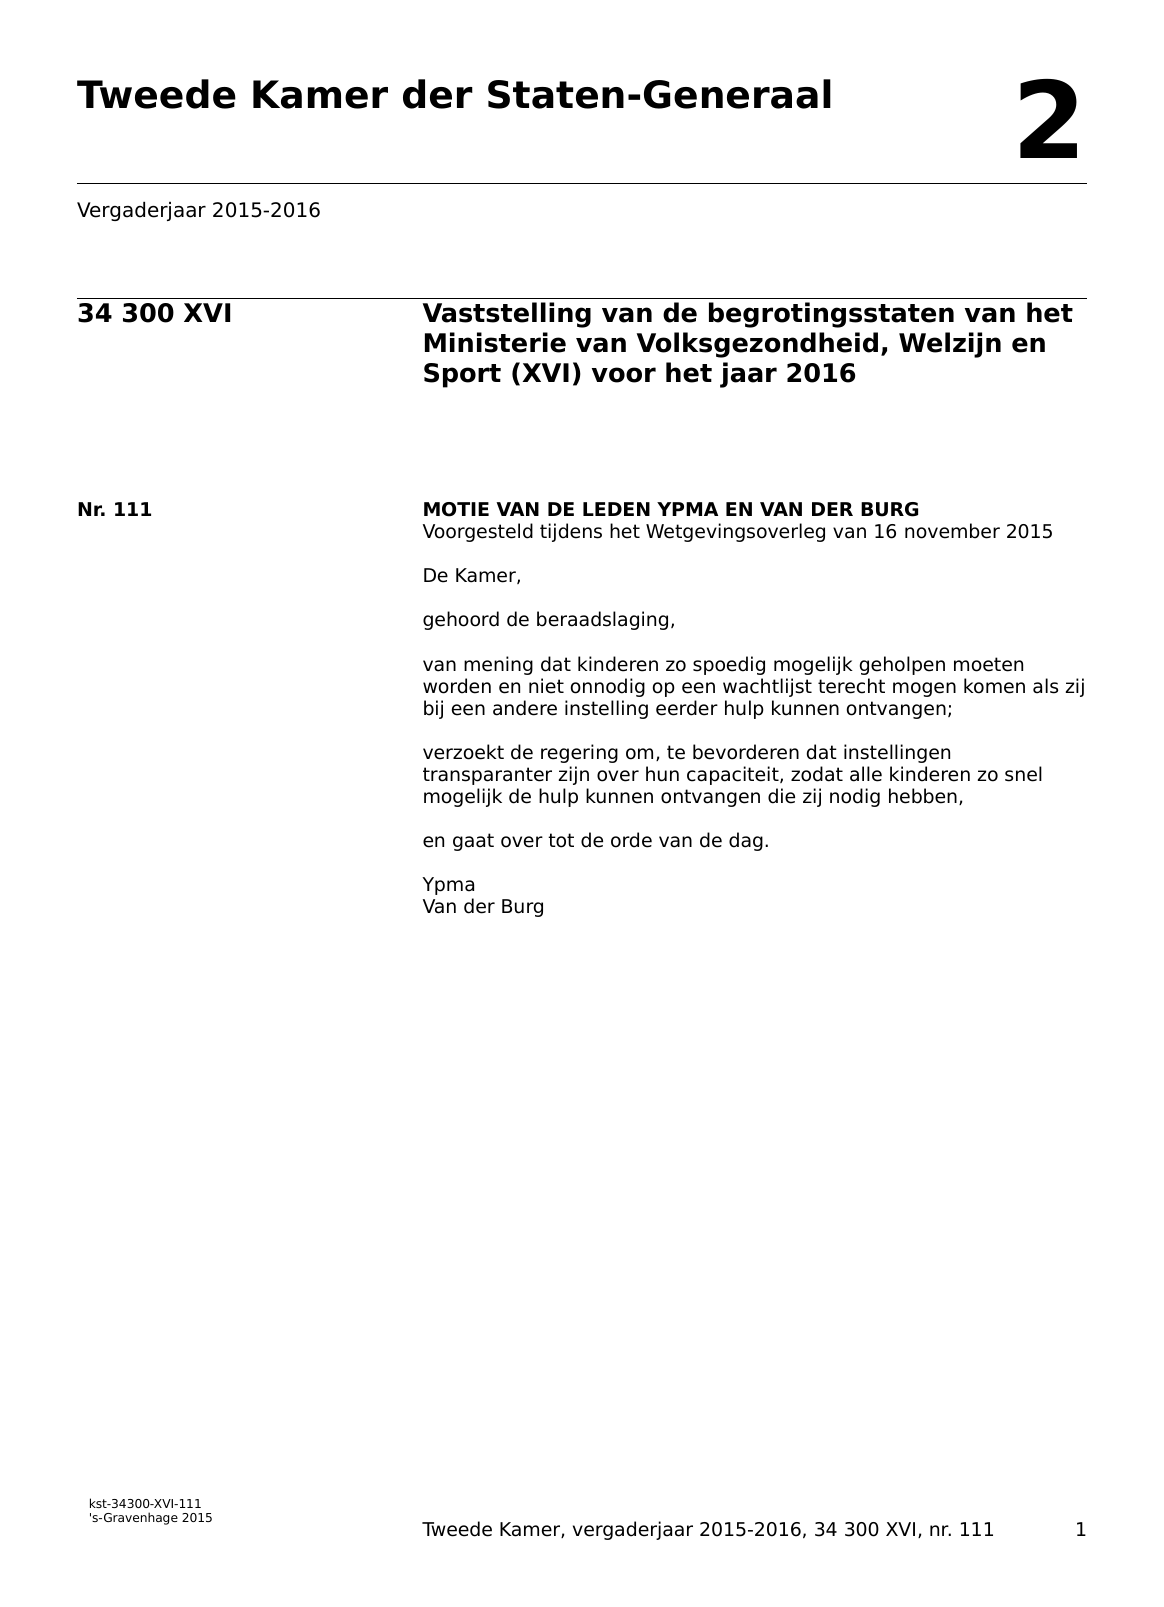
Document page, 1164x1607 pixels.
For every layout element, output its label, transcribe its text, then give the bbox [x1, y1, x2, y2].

text verzoekt de regering om, te bevorderen dat instellingen transparanter zijn over hun capaciteit, zodat alle kinderen zo snel mogelijk de hulp kunnen ontvangen die zij nodig hebben, [422, 742, 1087, 808]
text Ypma [422, 874, 1087, 896]
table_cell Vergaderjaar 2015-2016 [77, 184, 1087, 298]
text en gaat over tot de orde van de dag. [422, 830, 1087, 852]
subtitle 34 300 XVI Vaststelling van de begrotingsstaten van het Ministerie van Volksgezondheid, Welzijn en Sport (XVI) voor het jaar 2016 [77, 299, 1087, 388]
text De Kamer, [422, 565, 1087, 587]
text gehoord de beraadslaging, [422, 609, 1087, 631]
table_header 2 [886, 59, 1087, 183]
text Voorgesteld tijdens het Wetgevingsoverleg van 16 november 2015 [422, 521, 1087, 543]
subtitle Nr. 111 MOTIE VAN DE LEDEN YPMA EN VAN DER BURG [77, 499, 1087, 521]
text van mening dat kinderen zo spoedig mogelijk geholpen moeten worden en niet onnodig op een wachtlijst terecht mogen komen als zij bij een andere instelling eerder hulp kunnen ontvangen; [422, 653, 1087, 719]
table_header Tweede Kamer der Staten-Generaal [77, 59, 886, 183]
text Van der Burg [422, 896, 1087, 918]
text 's-Gravenhage 2015 [88, 1511, 323, 1525]
text kst-34300-XVI-111 [88, 1497, 323, 1511]
